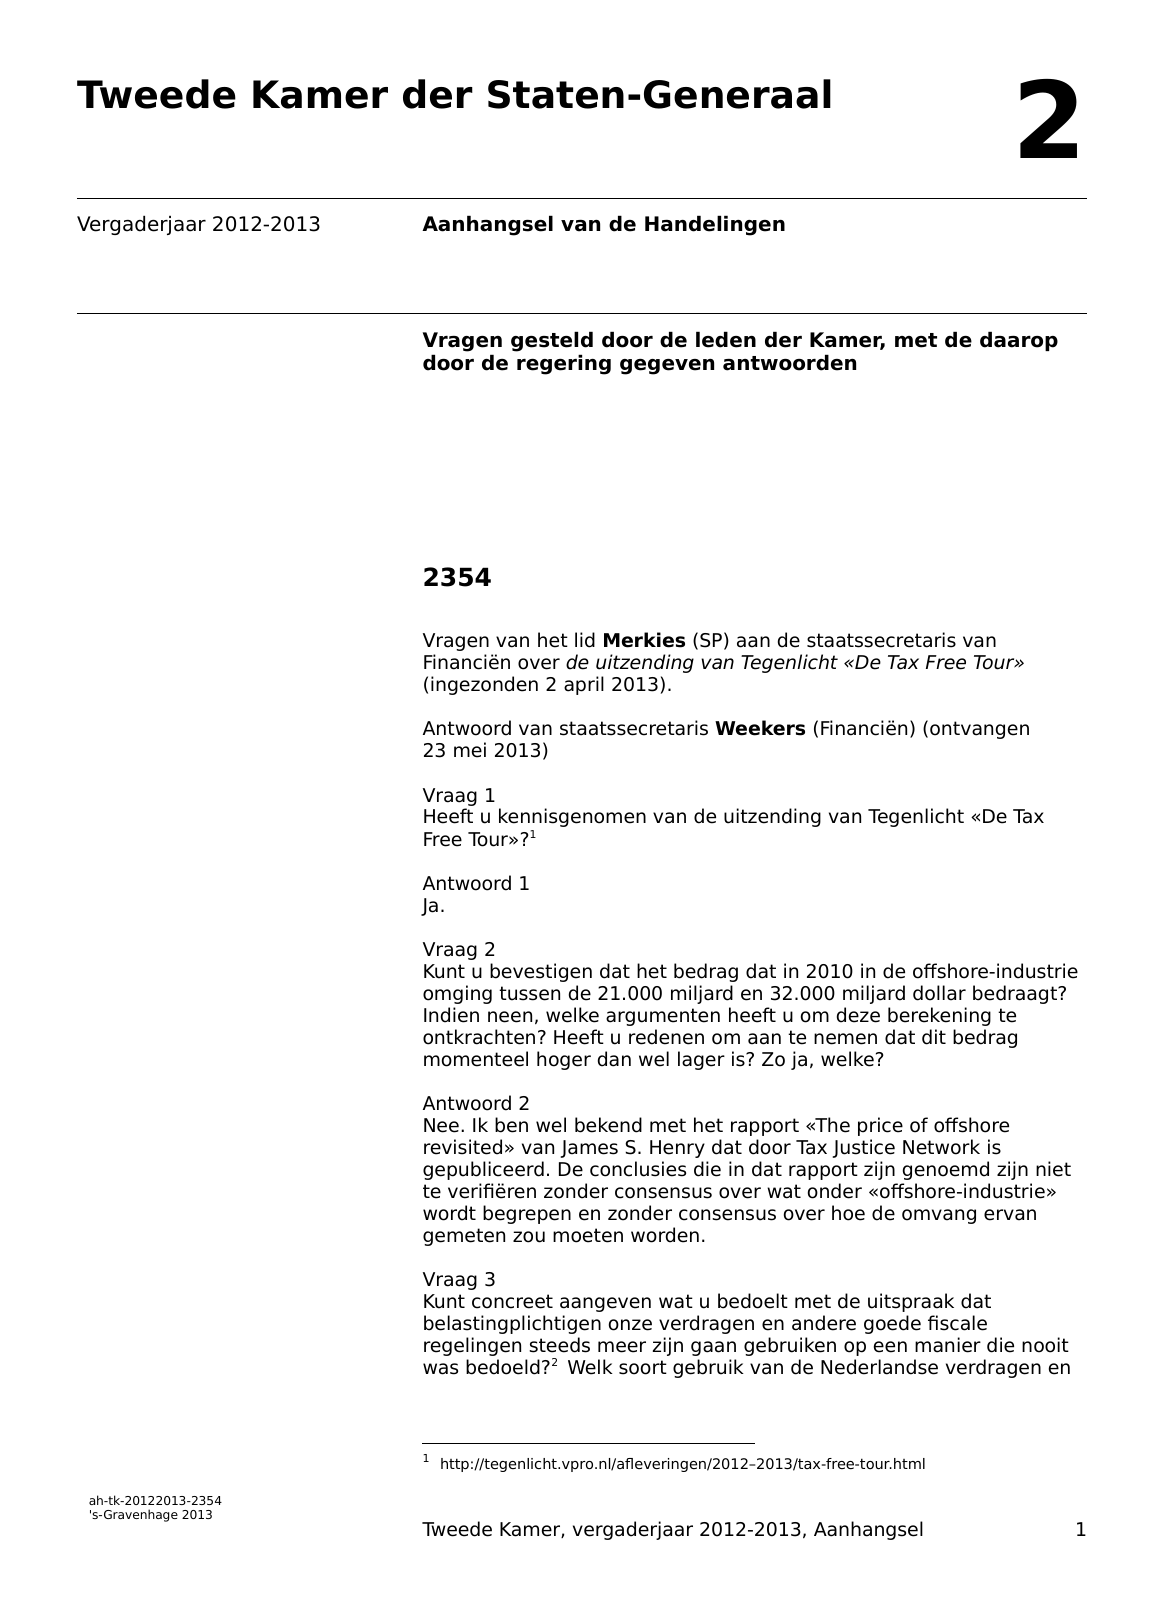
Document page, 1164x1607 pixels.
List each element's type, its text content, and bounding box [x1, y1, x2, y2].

text Nee. Ik ben wel bekend met het rapport «The price of offshore revisited» van James S. Henry dat door Tax Justice Network is gepubliceerd. De conclusies die in dat rapport zijn genoemd zijn niet te verifiëren zonder consensus over wat onder «offshore-industrie» wordt begrepen en zonder consensus over hoe de omvang ervan gemeten zou moeten worden. [422, 1115, 1087, 1247]
text Ja. [422, 894, 1087, 917]
text Heeft u kennisgenomen van de uitzending van Tegenlicht «De Tax Free Tour»? [422, 806, 1087, 850]
table_header Tweede Kamer der Staten-Generaal [77, 59, 886, 198]
text Vragen van het lid Merkies (SP) aan de staatssecretaris van Financiën over de uitzending van Tegenlicht «De Tax Free Tour» (ingezonden 2 april 2013). [422, 630, 1087, 696]
text Antwoord van staatssecretaris Weekers (Financiën) (ontvangen 23 mei 2013) [422, 718, 1087, 762]
table_header 2 [886, 59, 1087, 198]
table_cell Aanhangsel van de Handelingen [422, 199, 1087, 313]
text ah-tk-20122013-2354 [88, 1494, 323, 1508]
text 2354 [422, 563, 1087, 592]
text http://tegenlicht.vpro.nl/afleveringen/2012–2013/tax-free-tour.html [422, 1452, 1087, 1474]
text Antwoord 2 [422, 1093, 1087, 1115]
table_cell [77, 314, 422, 375]
text Vraag 3 [422, 1269, 1087, 1291]
text Kunt u bevestigen dat het bedrag dat in 2010 in de offshore-industrie omging tussen de 21.000 miljard en 32.000 miljard dollar bedraagt? Indien neen, welke argumenten heeft u om deze berekening te ontkrachten? Heeft u redenen om aan te nemen dat dit bedrag momenteel hoger dan wel lager is? Zo ja, welke? [422, 961, 1087, 1071]
text 's-Gravenhage 2013 [88, 1508, 323, 1522]
text Vraag 2 [422, 939, 1087, 961]
text Antwoord 1 [422, 873, 1087, 894]
text Kunt concreet aangeven wat u bedoelt met de uitspraak dat belastingplichtigen onze verdragen en andere goede fiscale regelingen steeds meer zijn gaan gebruiken op een manier die nooit was bedoeld? Welk soort gebruik van de Nederlandse verdragen en [422, 1291, 1087, 1379]
table_cell Vergaderjaar 2012-2013 [77, 199, 422, 313]
table_cell Vragen gesteld door de leden der Kamer, met de daarop door de regering gegeven antwoorden [422, 314, 1087, 375]
text Vraag 1 [422, 784, 1087, 806]
